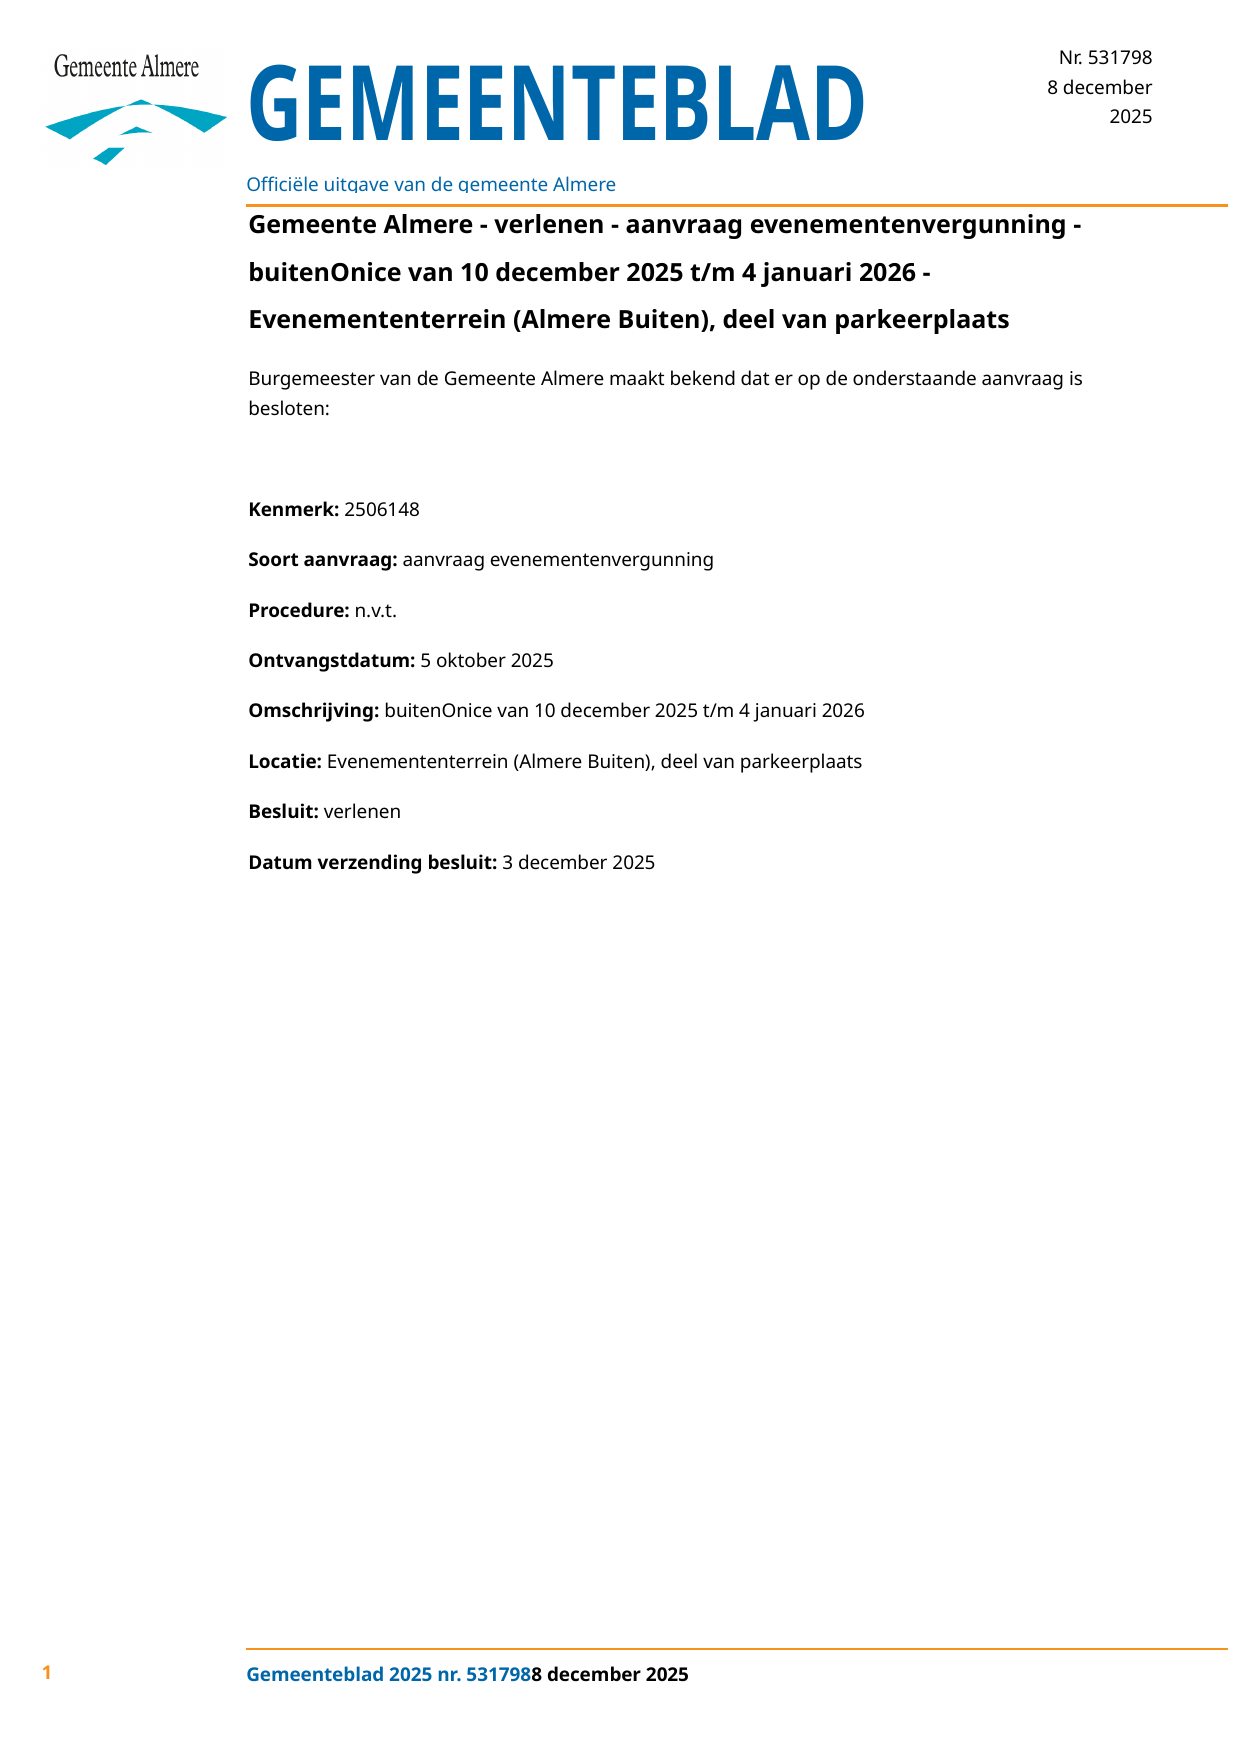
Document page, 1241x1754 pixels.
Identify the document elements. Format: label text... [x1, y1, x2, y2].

text Kenmerk: 2506148 [248, 496, 1152, 522]
text Locatie: Evenemententerrein (Almere Buiten), deel van parkeerplaats [248, 748, 1152, 774]
text Ontvangstdatum: 5 oktober 2025 [248, 647, 1152, 673]
text Soort aanvraag: aanvraag evenementenvergunning [248, 546, 1152, 572]
text Omschrijving: buitenOnice van 10 december 2025 t/m 4 januari 2026 [248, 698, 1152, 723]
text Procedure: n.v.t. [248, 597, 1152, 622]
text Besluit: verlenen [248, 798, 1152, 824]
text Datum verzending besluit: 3 december 2025 [248, 849, 1152, 874]
text Gemeente Almere - verlenen - aanvraag evenementenvergunning - buitenOnice van 10 december 2025 t/m 4 januari 2026 - Evenemententerrein (Almere Buiten), deel van parkeerplaats [248, 207, 1152, 336]
picture [41, 47, 231, 172]
text Burgemeester van de Gemeente Almere maakt bekend dat er op de onderstaande aanvraag is besloten: [248, 366, 1152, 421]
